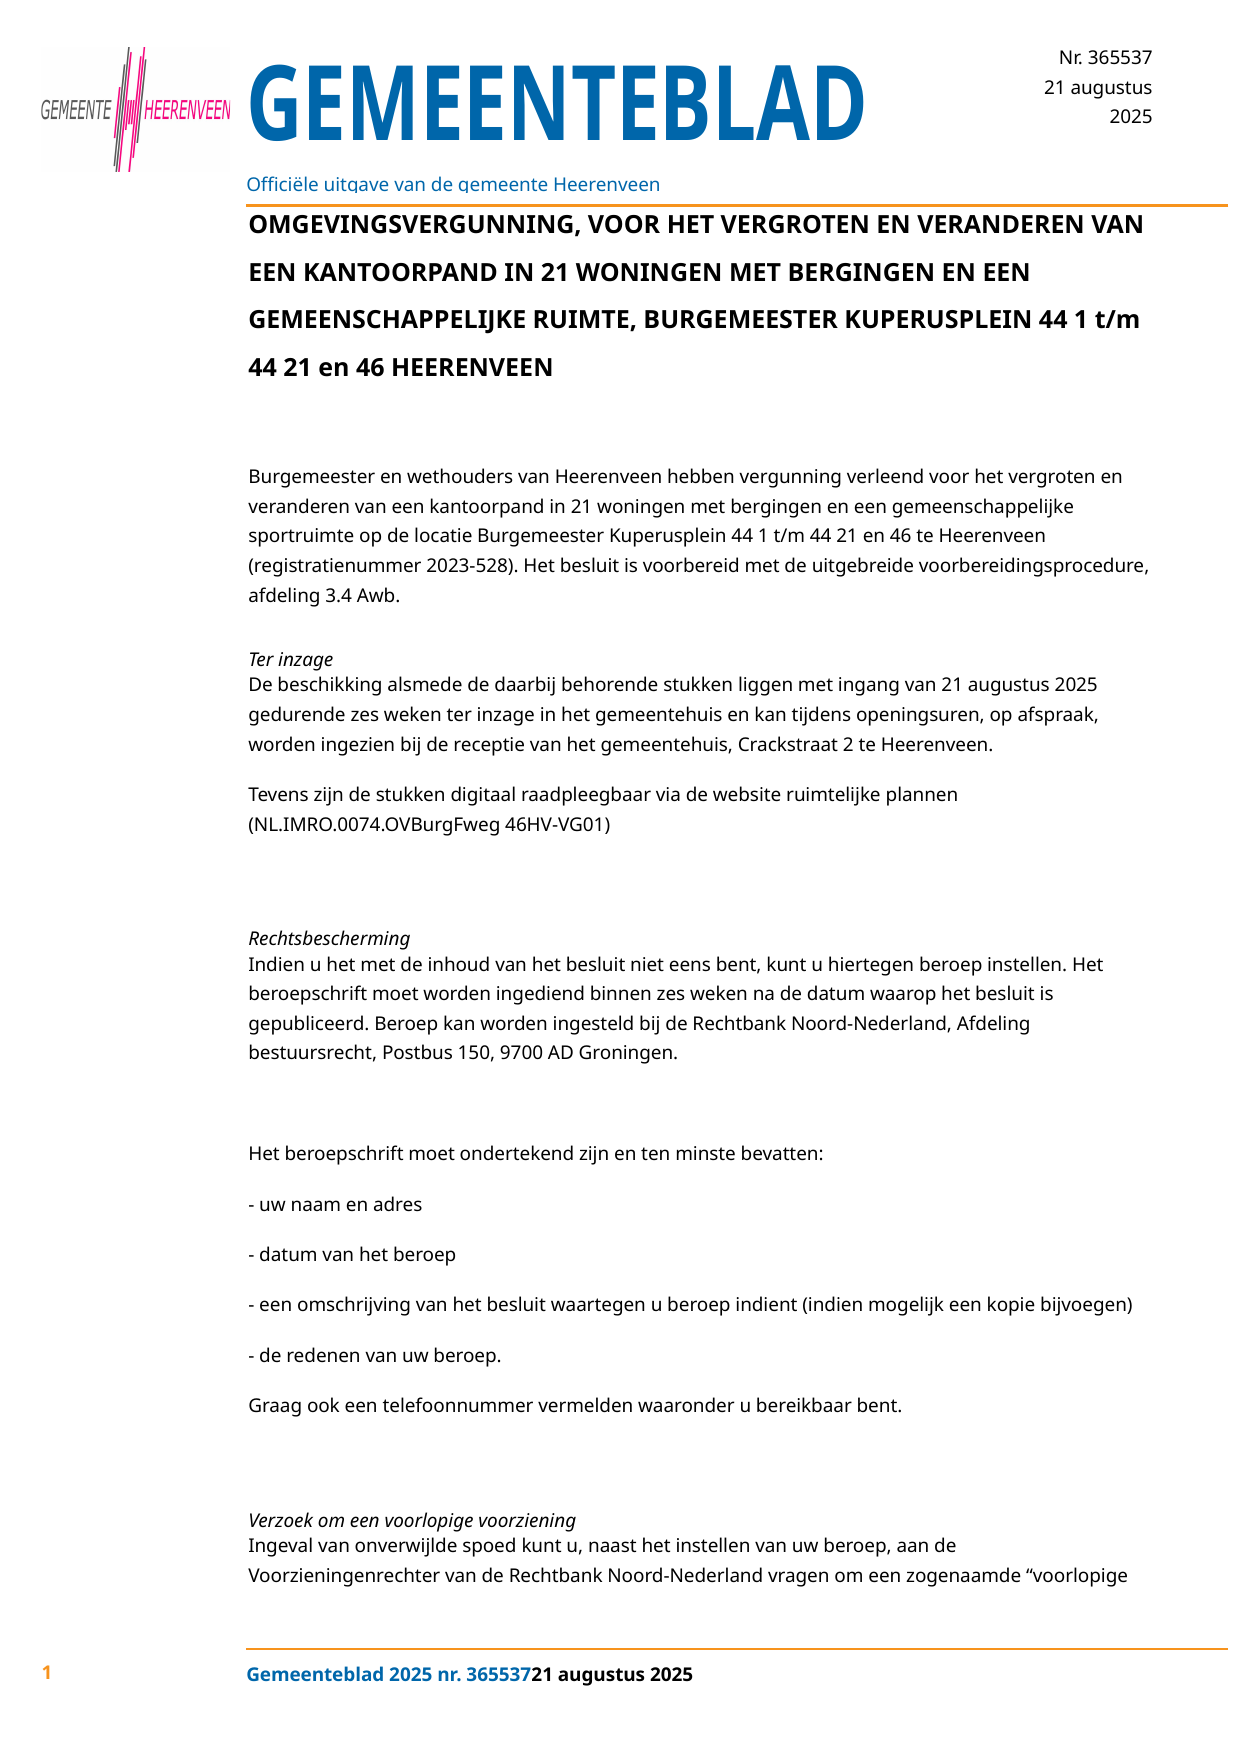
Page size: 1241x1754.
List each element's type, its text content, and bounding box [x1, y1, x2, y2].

text Rechtsbescherming [248, 925, 1152, 951]
text Verzoek om een voorlopige voorziening [248, 1507, 1152, 1533]
text De beschikking alsmede de daarbij behorende stukken liggen met ingang van 21 augustus 2025 gedurende zes weken ter inzage in het gemeentehuis en kan tijdens openingsuren, op afspraak, worden ingezien bij de receptie van het gemeentehuis, Crackstraat 2 te Heerenveen. [248, 672, 1152, 756]
text Indien u het met de inhoud van het besluit niet eens bent, kunt u hiertegen beroep instellen. Het beroepschrift moet worden ingediend binnen zes weken na de datum waarop het besluit is gepubliceerd. Beroep kan worden ingesteld bij de Rechtbank Noord-Nederland, Afdeling bestuursrecht, Postbus 150, 9700 AD Groningen. [248, 951, 1152, 1065]
text Het beroepschrift moet ondertekend zijn en ten minste bevatten: [248, 1140, 1152, 1166]
text Ter inzage [248, 646, 1152, 672]
text - een omschrijving van het besluit waartegen u beroep indient (indien mogelijk een kopie bijvoegen) [248, 1292, 1152, 1317]
text - datum van het beroep [248, 1241, 1152, 1267]
text - de redenen van uw beroep. [248, 1342, 1152, 1368]
text OMGEVINGSVERGUNNING, VOOR HET VERGROTEN EN VERANDEREN VAN EEN KANTOORPAND IN 21 WONINGEN MET BERGINGEN EN EEN GEMEENSCHAPPELIJKE RUIMTE, BURGEMEESTER KUPERUSPLEIN 44 1 t/m 44 21 en 46 HEERENVEEN [248, 207, 1152, 384]
text Graag ook een telefoonnummer vermelden waaronder u bereikbaar bent. [248, 1392, 1152, 1418]
text Tevens zijn de stukken digitaal raadpleegbaar via de website ruimtelijke plannen (NL.IMRO.0074.OVBurgFweg 46HV-VG01) [248, 781, 1152, 836]
picture [41, 47, 231, 172]
text Ingeval van onverwijlde spoed kunt u, naast het instellen van uw beroep, aan de Voorzieningenrechter van de Rechtbank Noord-Nederland vragen om een zogenaamde “voorlopige [248, 1533, 1152, 1588]
text Burgemeester en wethouders van Heerenveen hebben vergunning verleend voor het vergroten en veranderen van een kantoorpand in 21 woningen met bergingen en een gemeenschappelijke sportruimte op de locatie Burgemeester Kuperusplein 44 1 t/m 44 21 en 46 te Heerenveen (registratienummer 2023-528). Het besluit is voorbereid met de uitgebreide voorbereidingsprocedure, afdeling 3.4 Awb. [248, 463, 1152, 608]
text - uw naam en adres [248, 1191, 1152, 1217]
